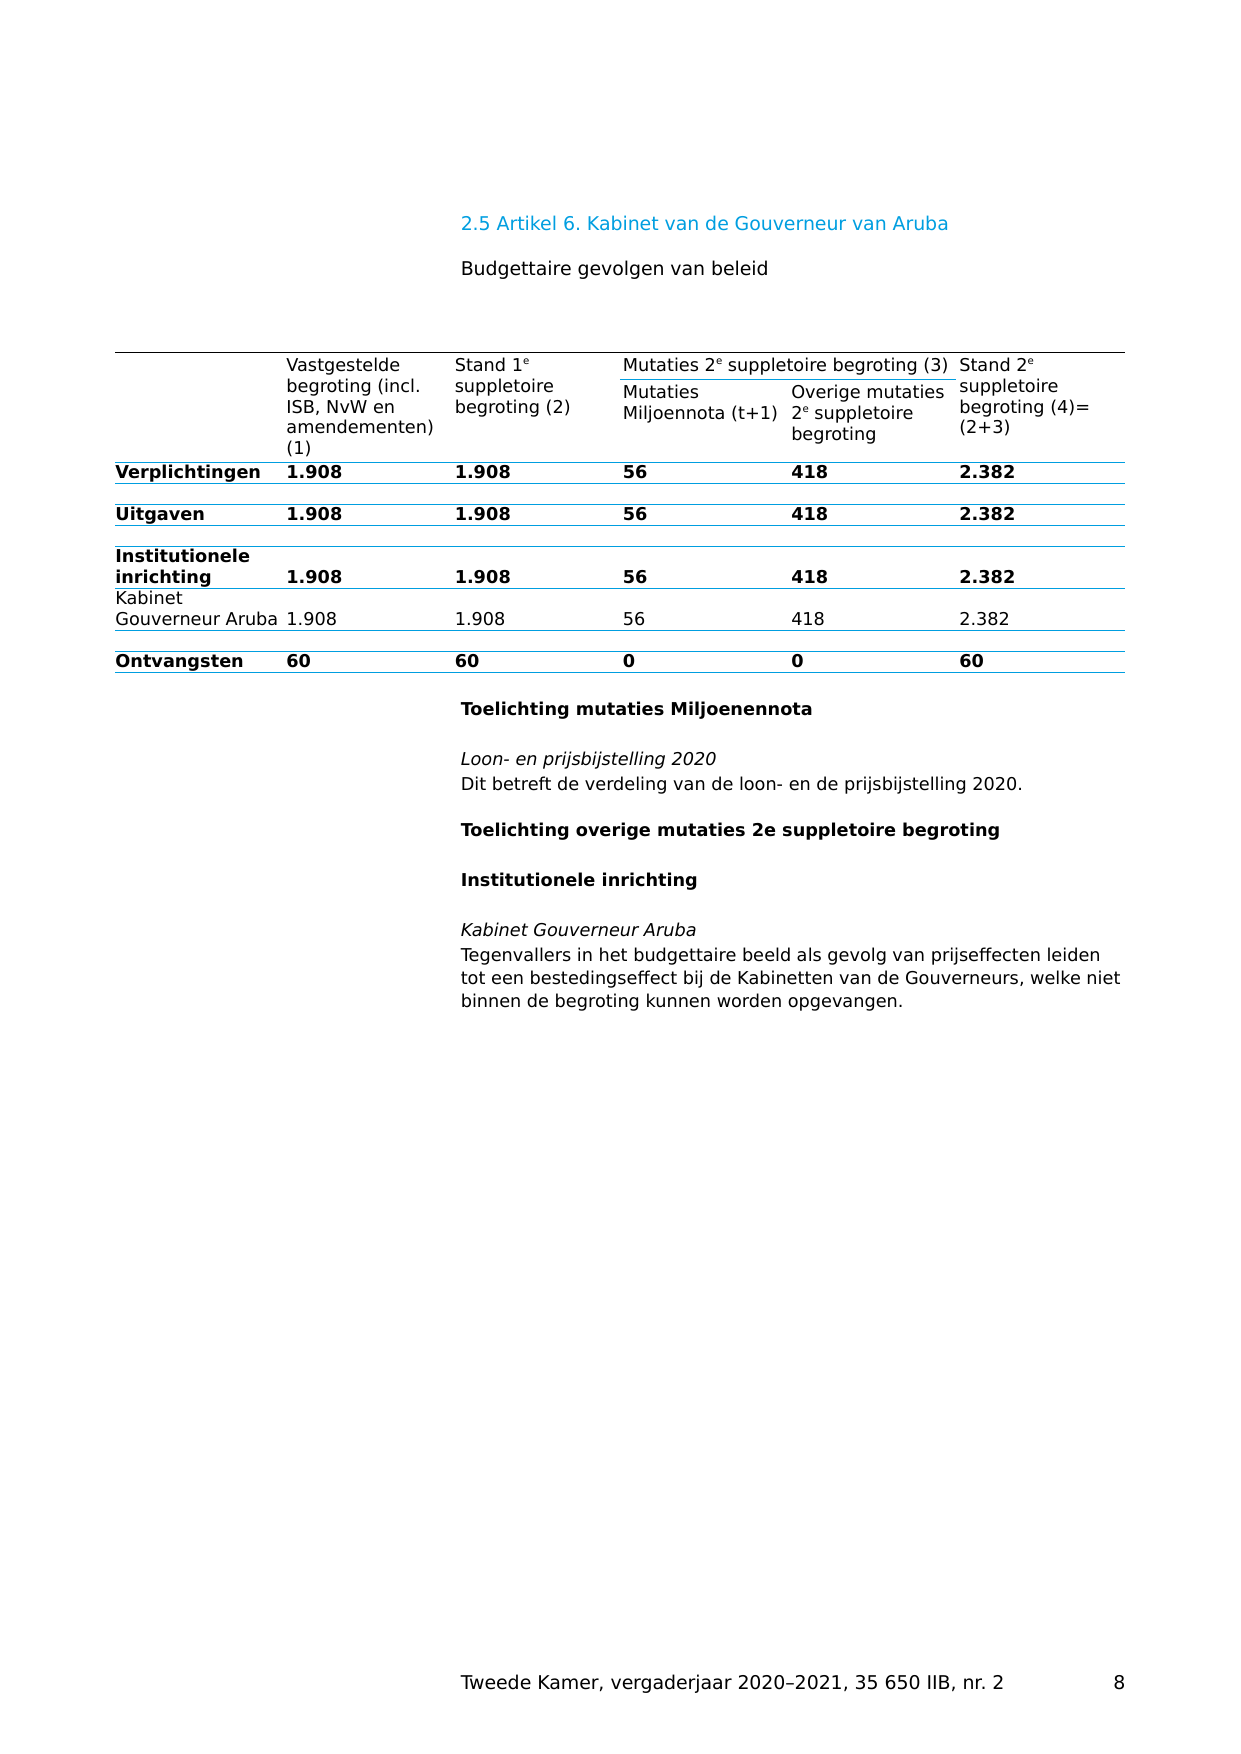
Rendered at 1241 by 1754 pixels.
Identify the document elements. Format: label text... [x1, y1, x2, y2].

table_cell 1.908 [452, 463, 620, 482]
table_cell [956, 526, 1125, 546]
table_cell Mutaties Miljoennota (t+1) [620, 380, 788, 461]
table_cell Verplichtingen [115, 463, 283, 482]
table_cell 1.908 [283, 505, 452, 525]
table_cell 418 [788, 463, 956, 482]
table_cell [788, 526, 956, 546]
table_cell [283, 526, 452, 546]
text Kabinet Gouverneur Aruba [461, 918, 1125, 941]
table_cell 418 [788, 505, 956, 525]
text Toelichting overige mutaties 2e suppletoire begroting [461, 818, 1125, 841]
table_cell Uitgaven [115, 505, 283, 525]
table_cell 2.382 [956, 589, 1125, 629]
table_cell 56 [620, 463, 788, 482]
text Loon- en prijsbijstelling 2020 [461, 747, 1125, 770]
table_cell [115, 484, 283, 504]
table_cell 1.908 [283, 547, 452, 588]
text Dit betreft de verdeling van de loon- en de prijsbijstelling 2020. [461, 772, 1125, 795]
table_cell 418 [788, 589, 956, 629]
title 2.5 Artikel 6. Kabinet van de Gouverneur van Aruba [461, 213, 1125, 235]
table_cell [956, 484, 1125, 504]
table_cell 418 [788, 547, 956, 588]
table_cell [956, 631, 1125, 651]
table_cell Stand 2e suppletoire begroting (4)= (2+3) [956, 353, 1125, 461]
table_cell 1.908 [452, 505, 620, 525]
table_cell [788, 484, 956, 504]
table_cell [452, 484, 620, 504]
table_cell [283, 631, 452, 651]
table_cell [115, 631, 283, 651]
table_cell 1.908 [283, 589, 452, 629]
table_cell Ontvangsten [115, 652, 283, 672]
table_header Tabel 6 Budgettaire gevolgen van beleid, artikel 6. Kabinet van de Gouverneur van Aruba (Tweede suppletoire begroting) (bedragen x € 1.000) [115, 304, 1125, 352]
table_cell Stand 1e suppletoire begroting (2) [452, 353, 620, 461]
table_cell [620, 484, 788, 504]
title Budgettaire gevolgen van beleid [461, 258, 1125, 280]
text Tegenvallers in het budgettaire beeld als gevolg van prijseffecten leiden tot een bestedingseffect bij de Kabinetten van de Gouverneurs, welke niet binnen de begroting kunnen worden opgevangen. [461, 943, 1125, 1012]
table_cell 56 [620, 547, 788, 588]
table_cell [620, 526, 788, 546]
table_cell [115, 526, 283, 546]
table_cell 2.382 [956, 547, 1125, 588]
table_cell 1.908 [452, 589, 620, 629]
table_cell Overige mutaties 2e suppletoire begroting [788, 380, 956, 461]
table_cell [788, 631, 956, 651]
table_cell Institutionele inrichting [115, 547, 283, 588]
table_cell [452, 526, 620, 546]
table_cell Mutaties 2e suppletoire begroting (3) [620, 353, 956, 379]
table_cell 56 [620, 505, 788, 525]
table_cell 60 [452, 652, 620, 672]
table_cell 60 [956, 652, 1125, 672]
text Institutionele inrichting [461, 868, 1125, 891]
text Toelichting mutaties Miljoenennota [461, 697, 1125, 720]
table_cell 1.908 [283, 463, 452, 482]
table_cell 1.908 [452, 547, 620, 588]
table_cell 2.382 [956, 505, 1125, 525]
table_cell Vastgestelde begroting (incl. ISB, NvW en amendementen)(1) [283, 353, 452, 461]
table_cell 60 [283, 652, 452, 672]
table_cell [283, 484, 452, 504]
table_cell [620, 631, 788, 651]
table_cell 56 [620, 589, 788, 629]
table_cell 0 [620, 652, 788, 672]
table_cell 2.382 [956, 463, 1125, 482]
table_cell Kabinet Gouverneur Aruba [115, 589, 283, 629]
table_cell [115, 353, 283, 461]
table_cell [452, 631, 620, 651]
table_cell 0 [788, 652, 956, 672]
